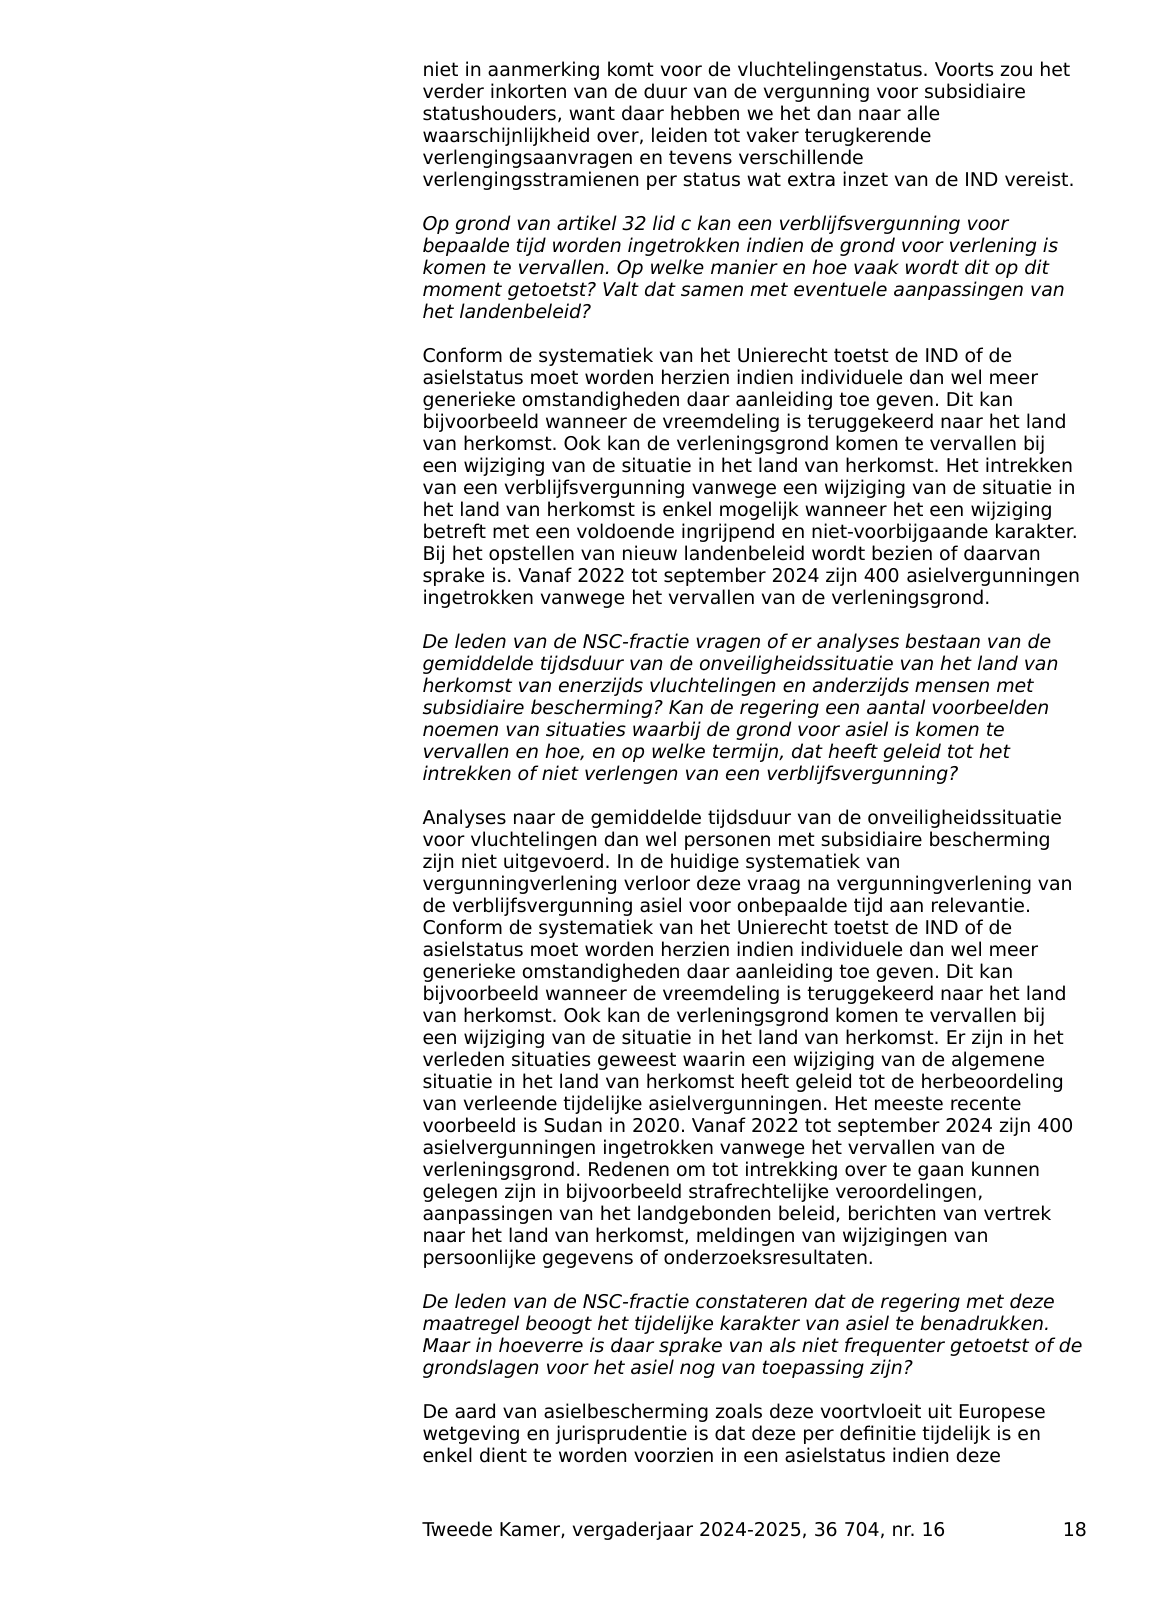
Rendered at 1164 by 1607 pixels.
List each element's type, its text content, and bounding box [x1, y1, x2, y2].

text Op grond van artikel 32 lid c kan een verblijfsvergunning voor bepaalde tijd worden ingetrokken indien de grond voor verlening is komen te vervallen. Op welke manier en hoe vaak wordt dit op dit moment getoetst? Valt dat samen met eventuele aanpassingen van het landenbeleid? [422, 213, 1087, 323]
text Conform de systematiek van het Unierecht toetst de IND of de asielstatus moet worden herzien indien individuele dan wel meer generieke omstandigheden daar aanleiding toe geven. Dit kan bijvoorbeeld wanneer de vreemdeling is teruggekeerd naar het land van herkomst. Ook kan de verleningsgrond komen te vervallen bij een wijziging van de situatie in het land van herkomst. Het intrekken van een verblijfsvergunning vanwege een wijziging van de situatie in het land van herkomst is enkel mogelijk wanneer het een wijziging betreft met een voldoende ingrijpend en niet-voorbijgaande karakter. Bij het opstellen van nieuw landenbeleid wordt bezien of daarvan sprake is. Vanaf 2022 tot september 2024 zijn 400 asielvergunningen ingetrokken vanwege het vervallen van de verleningsgrond. [422, 345, 1087, 609]
text De leden van de NSC-fractie constateren dat de regering met deze maatregel beoogt het tijdelijke karakter van asiel te benadrukken. Maar in hoeverre is daar sprake van als niet frequenter getoetst of de grondslagen voor het asiel nog van toepassing zijn? [422, 1291, 1087, 1379]
text De leden van de NSC-fractie vragen of er analyses bestaan van de gemiddelde tijdsduur van de onveiligheidssituatie van het land van herkomst van enerzijds vluchtelingen en anderzijds mensen met subsidiaire bescherming? Kan de regering een aantal voorbeelden noemen van situaties waarbij de grond voor asiel is komen te vervallen en hoe, en op welke termijn, dat heeft geleid tot het intrekken of niet verlengen van een verblijfsvergunning? [422, 631, 1087, 785]
text De aard van asielbescherming zoals deze voortvloeit uit Europese wetgeving en jurisprudentie is dat deze per definitie tijdelijk is en enkel dient te worden voorzien in een asielstatus indien deze [422, 1401, 1087, 1467]
text Analyses naar de gemiddelde tijdsduur van de onveiligheidssituatie voor vluchtelingen dan wel personen met subsidiaire bescherming zijn niet uitgevoerd. In de huidige systematiek van vergunningverlening verloor deze vraag na vergunningverlening van de verblijfsvergunning asiel voor onbepaalde tijd aan relevantie. Conform de systematiek van het Unierecht toetst de IND of de asielstatus moet worden herzien indien individuele dan wel meer generieke omstandigheden daar aanleiding toe geven. Dit kan bijvoorbeeld wanneer de vreemdeling is teruggekeerd naar het land van herkomst. Ook kan de verleningsgrond komen te vervallen bij een wijziging van de situatie in het land van herkomst. Er zijn in het verleden situaties geweest waarin een wijziging van de algemene situatie in het land van herkomst heeft geleid tot de herbeoordeling van verleende tijdelijke asielvergunningen. Het meeste recente voorbeeld is Sudan in 2020. Vanaf 2022 tot september 2024 zijn 400 asielvergunningen ingetrokken vanwege het vervallen van de verleningsgrond. Redenen om tot intrekking over te gaan kunnen gelegen zijn in bijvoorbeeld strafrechtelijke veroordelingen, aanpassingen van het landgebonden beleid, berichten van vertrek naar het land van herkomst, meldingen van wijzigingen van persoonlijke gegevens of onderzoeksresultaten. [422, 807, 1087, 1269]
text niet in aanmerking komt voor de vluchtelingenstatus. Voorts zou het verder inkorten van de duur van de vergunning voor subsidiaire statushouders, want daar hebben we het dan naar alle waarschijnlijkheid over, leiden tot vaker terugkerende verlengingsaanvragen en tevens verschillende verlengingsstramienen per status wat extra inzet van de IND vereist. [422, 59, 1087, 191]
